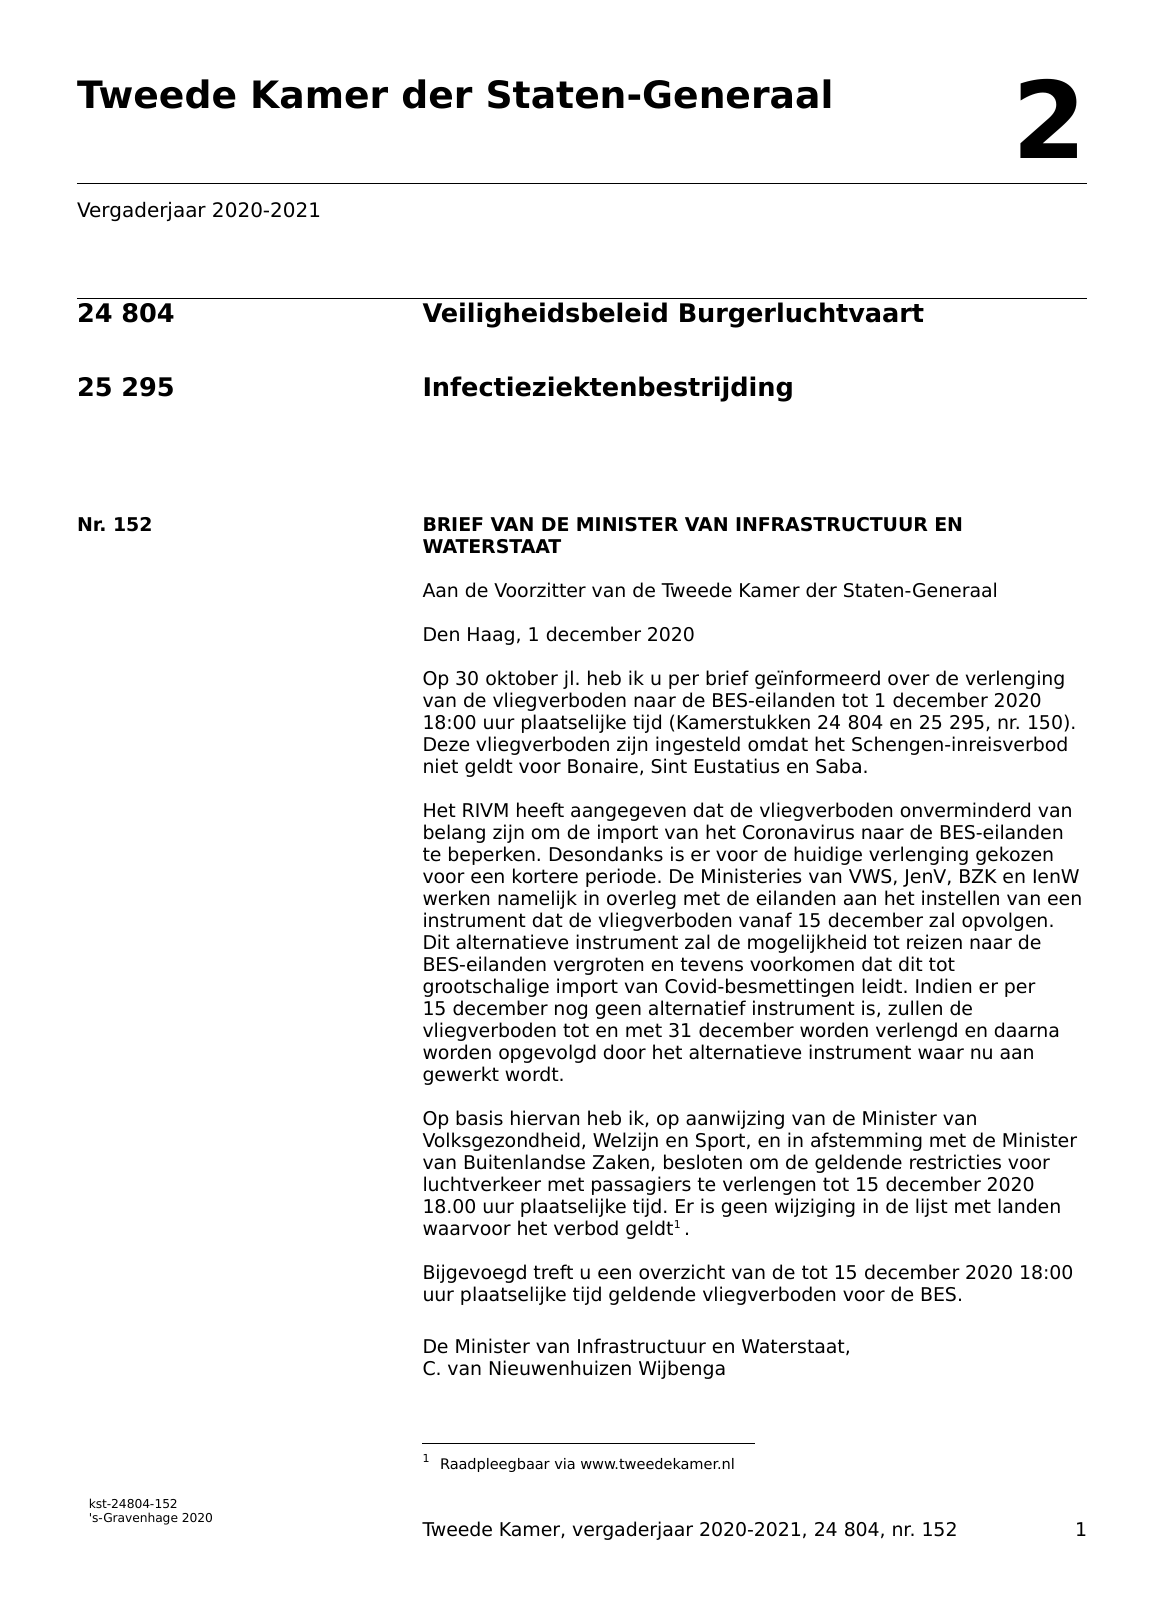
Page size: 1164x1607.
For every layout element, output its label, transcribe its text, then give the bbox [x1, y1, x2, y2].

text 's-Gravenhage 2020 [88, 1511, 323, 1525]
text Raadpleegbaar via www.tweedekamer.nl [422, 1452, 1087, 1474]
text Het RIVM heeft aangegeven dat de vliegverboden onverminderd van belang zijn om de import van het Coronavirus naar de BES-eilanden te beperken. Desondanks is er voor de huidige verlenging gekozen voor een kortere periode. De Ministeries van VWS, JenV, BZK en IenW werken namelijk in overleg met de eilanden aan het instellen van een instrument dat de vliegverboden vanaf 15 december zal opvolgen. Dit alternatieve instrument zal de mogelijkheid tot reizen naar de BES-eilanden vergroten en tevens voorkomen dat dit tot grootschalige import van Covid-besmettingen leidt. Indien er per 15 december nog geen alternatief instrument is, zullen de vliegverboden tot en met 31 december worden verlengd en daarna worden opgevolgd door het alternatieve instrument waar nu aan gewerkt wordt. [422, 800, 1087, 1086]
text Op 30 oktober jl. heb ik u per brief geïnformeerd over de verlenging van de vliegverboden naar de BES-eilanden tot 1 december 2020 18:00 uur plaatselijke tijd (Kamerstukken 24 804 en 25 295, nr. 150). Deze vliegverboden zijn ingesteld omdat het Schengen-inreisverbod niet geldt voor Bonaire, Sint Eustatius en Saba. [422, 668, 1087, 778]
text Bijgevoegd treft u een overzicht van de tot 15 december 2020 18:00 uur plaatselijke tijd geldende vliegverboden voor de BES. [422, 1262, 1087, 1306]
table_header 2 [886, 59, 1087, 183]
text Aan de Voorzitter van de Tweede Kamer der Staten-Generaal [422, 580, 1087, 602]
subtitle Nr. 152 BRIEF VAN DE MINISTER VAN INFRASTRUCTUUR EN WATERSTAAT [77, 514, 1087, 558]
subtitle 24 804 Veiligheidsbeleid Burgerluchtvaart [77, 299, 1087, 329]
table_cell Vergaderjaar 2020-2021 [77, 184, 1087, 298]
subtitle 25 295 Infectieziektenbestrijding [77, 373, 1087, 403]
text De Minister van Infrastructuur en Waterstaat, C. van Nieuwenhuizen Wijbenga [422, 1336, 1087, 1380]
table_header Tweede Kamer der Staten-Generaal [77, 59, 886, 183]
text kst-24804-152 [88, 1497, 323, 1511]
text Den Haag, 1 december 2020 [422, 624, 1087, 646]
text Op basis hiervan heb ik, op aanwijzing van de Minister van Volksgezondheid, Welzijn en Sport, en in afstemming met de Minister van Buitenlandse Zaken, besloten om de geldende restricties voor luchtverkeer met passagiers te verlengen tot 15 december 2020 18.00 uur plaatselijke tijd. Er is geen wijziging in de lijst met landen waarvoor het verbod geldt. [422, 1108, 1087, 1240]
